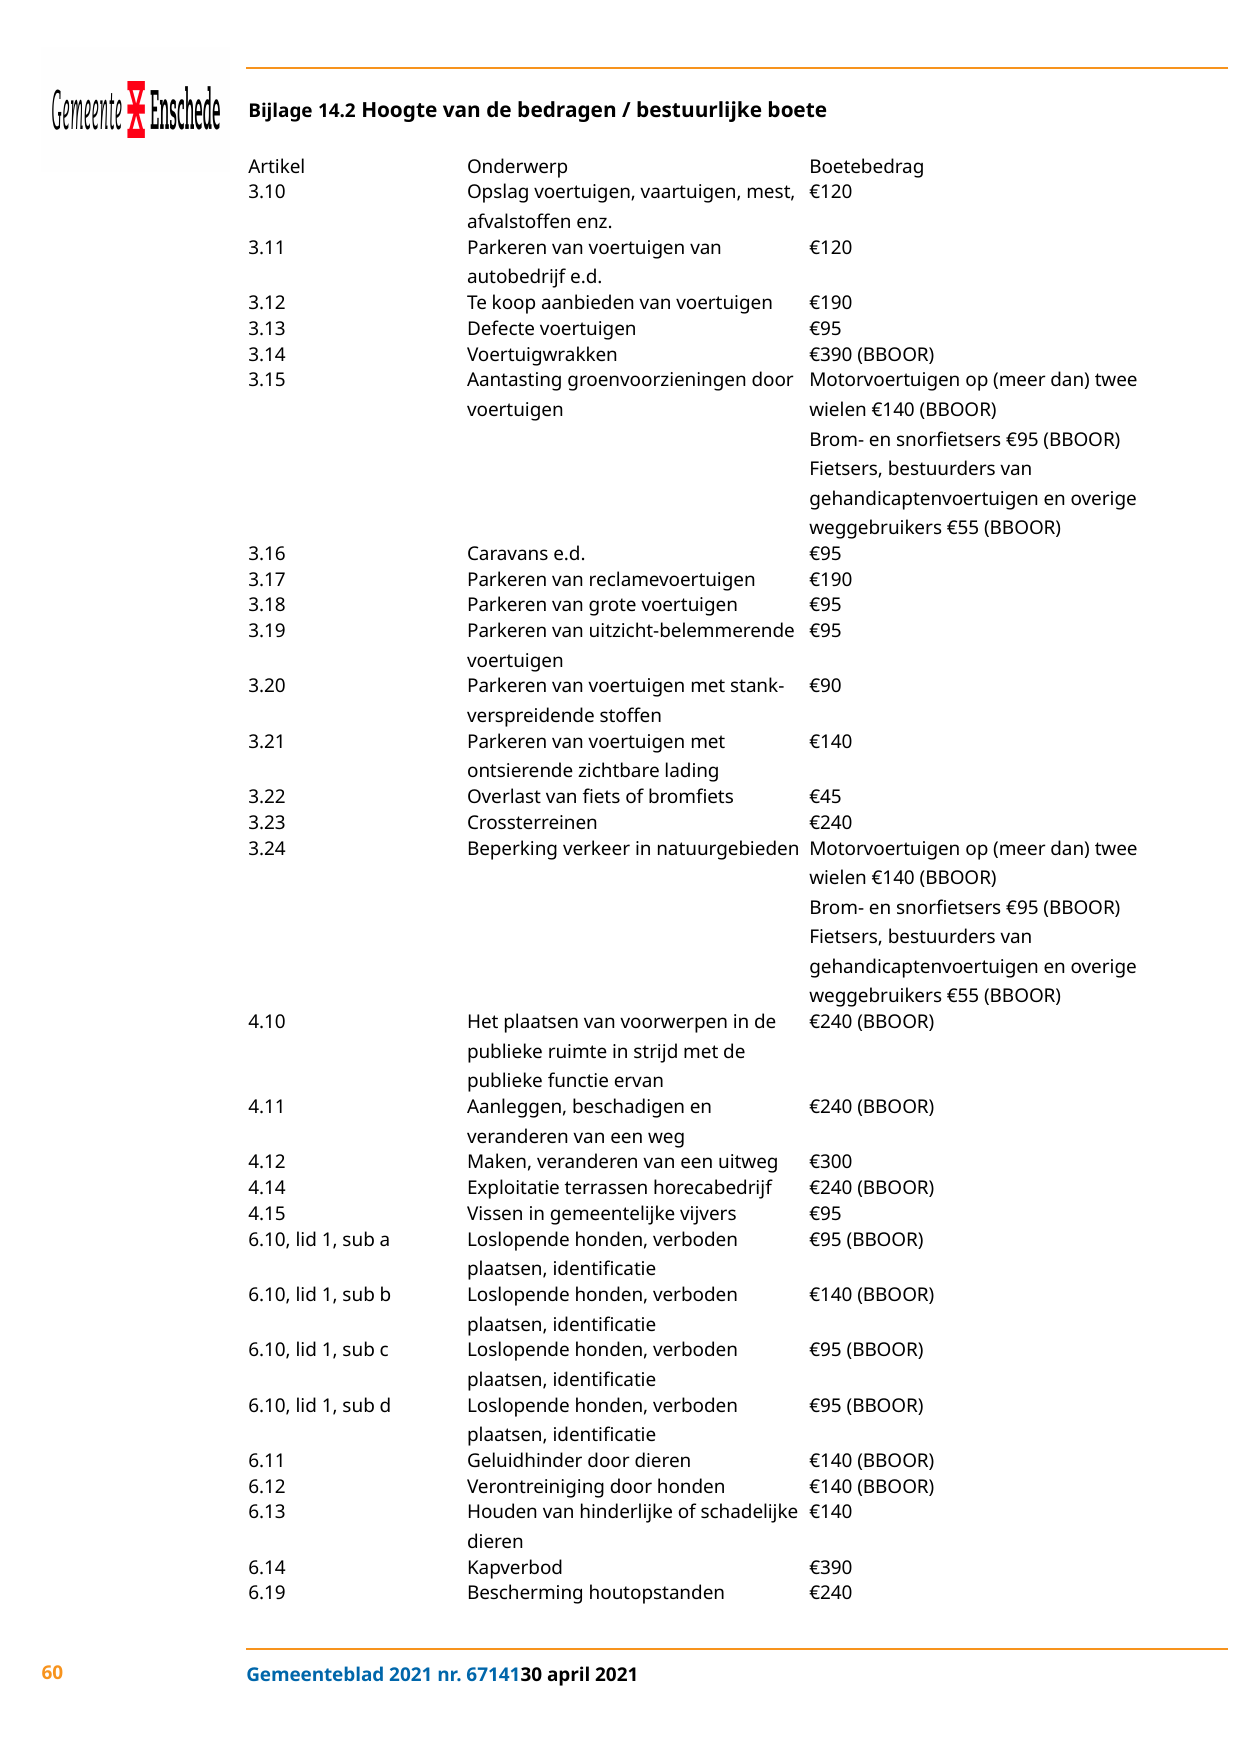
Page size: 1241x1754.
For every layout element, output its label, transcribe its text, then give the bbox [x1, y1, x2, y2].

table_cell 6.11 [248, 1447, 467, 1473]
table_cell 6.14 [248, 1554, 467, 1579]
table_cell €140 (BBOOR) [809, 1447, 1152, 1473]
table_cell €390 (BBOOR) [809, 341, 1152, 367]
table_cell €140 (BBOOR) [809, 1281, 1152, 1336]
table_cell Loslopende honden, verboden plaatsen, identificatie [467, 1281, 809, 1336]
table_cell 6.10, lid 1, sub d [248, 1392, 467, 1447]
table_cell €300 [809, 1149, 1152, 1174]
table_cell Caravans e.d. [467, 540, 809, 566]
table_cell 3.17 [248, 566, 467, 592]
table_cell €190 [809, 566, 1152, 592]
table_cell €240 [809, 1580, 1152, 1605]
table_cell 4.15 [248, 1200, 467, 1226]
table_cell 4.10 [248, 1009, 467, 1093]
table_cell 6.10, lid 1, sub a [248, 1226, 467, 1281]
table_cell €240 (BBOOR) [809, 1093, 1152, 1149]
table_cell 3.18 [248, 592, 467, 617]
table_cell €140 [809, 1499, 1152, 1554]
table_cell €240 (BBOOR) [809, 1009, 1152, 1093]
table_cell Loslopende honden, verboden plaatsen, identificatie [467, 1392, 809, 1447]
table_cell €45 [809, 783, 1152, 809]
table_cell Geluidhinder door dieren [467, 1447, 809, 1473]
table_cell 3.11 [248, 234, 467, 289]
table_cell Bescherming houtopstanden [467, 1580, 809, 1605]
table_cell €95 [809, 1200, 1152, 1226]
table_cell Beperking verkeer in natuurgebieden [467, 835, 809, 1008]
table_cell €190 [809, 289, 1152, 315]
table_cell 3.19 [248, 618, 467, 673]
table_cell €95 (BBOOR) [809, 1226, 1152, 1281]
table_cell €140 (BBOOR) [809, 1473, 1152, 1498]
table_cell 3.23 [248, 809, 467, 835]
table_cell Aanleggen, beschadigen en veranderen van een weg [467, 1093, 809, 1149]
table_cell Parkeren van uitzicht-belemmerende voertuigen [467, 618, 809, 673]
table_cell 3.10 [248, 179, 467, 234]
table_cell Parkeren van reclamevoertuigen [467, 566, 809, 592]
table_cell Parkeren van voertuigen met stank-verspreidende stoffen [467, 673, 809, 728]
table_cell 3.14 [248, 341, 467, 367]
table_cell Motorvoertuigen op (meer dan) twee wielen €140 (BBOOR) Brom- en snorfietsers €95 (BBOOR) Fietsers, bestuurders van gehandicaptenvoertuigen en overige weggebruikers €55 (BBOOR) [809, 835, 1152, 1008]
table_cell 4.12 [248, 1149, 467, 1174]
table_cell 4.11 [248, 1093, 467, 1149]
table_cell 4.14 [248, 1174, 467, 1200]
table_cell Het plaatsen van voorwerpen in de publieke ruimte in strijd met de publieke functie ervan [467, 1009, 809, 1093]
table_cell €140 [809, 728, 1152, 783]
table_cell €95 [809, 315, 1152, 341]
table_cell 3.21 [248, 728, 467, 783]
table_cell €95 (BBOOR) [809, 1336, 1152, 1392]
table_cell €95 [809, 540, 1152, 566]
table_cell Opslag voertuigen, vaartuigen, mest, afvalstoffen enz. [467, 179, 809, 234]
table_cell €90 [809, 673, 1152, 728]
table_cell Motorvoertuigen op (meer dan) twee wielen €140 (BBOOR) Brom- en snorfietsers €95 (BBOOR) Fietsers, bestuurders van gehandicaptenvoertuigen en overige weggebruikers €55 (BBOOR) [809, 367, 1152, 540]
table_cell Voertuigwrakken [467, 341, 809, 367]
table_cell 6.13 [248, 1499, 467, 1554]
table_cell 6.19 [248, 1580, 467, 1605]
table_cell 3.16 [248, 540, 467, 566]
table_cell Maken, veranderen van een uitweg [467, 1149, 809, 1174]
text Bijlage 14.2 Hoogte van de bedragen / bestuurlijke boete [248, 95, 1152, 123]
table_cell Vissen in gemeentelijke vijvers [467, 1200, 809, 1226]
picture [41, 47, 231, 172]
table_cell 6.10, lid 1, sub c [248, 1336, 467, 1392]
table_cell Defecte voertuigen [467, 315, 809, 341]
table_cell Kapverbod [467, 1554, 809, 1579]
table_cell Loslopende honden, verboden plaatsen, identificatie [467, 1226, 809, 1281]
table_cell 6.10, lid 1, sub b [248, 1281, 467, 1336]
table_cell Houden van hinderlijke of schadelijke dieren [467, 1499, 809, 1554]
table_cell 3.22 [248, 783, 467, 809]
table_cell Parkeren van grote voertuigen [467, 592, 809, 617]
table_cell 3.13 [248, 315, 467, 341]
table_cell Parkeren van voertuigen van autobedrijf e.d. [467, 234, 809, 289]
table_cell €120 [809, 234, 1152, 289]
table_header Boetebedrag [809, 153, 1152, 179]
table_cell €390 [809, 1554, 1152, 1579]
table_header Artikel [248, 153, 467, 179]
table_cell Exploitatie terrassen horecabedrijf [467, 1174, 809, 1200]
table_cell Parkeren van voertuigen met ontsierende zichtbare lading [467, 728, 809, 783]
table_header Onderwerp [467, 153, 809, 179]
table_cell Verontreiniging door honden [467, 1473, 809, 1498]
table_cell 3.20 [248, 673, 467, 728]
table_cell 3.15 [248, 367, 467, 540]
table_cell €240 [809, 809, 1152, 835]
table_cell €95 (BBOOR) [809, 1392, 1152, 1447]
table_cell Te koop aanbieden van voertuigen [467, 289, 809, 315]
table_cell €95 [809, 592, 1152, 617]
table_cell 3.12 [248, 289, 467, 315]
table_cell Loslopende honden, verboden plaatsen, identificatie [467, 1336, 809, 1392]
table_cell 6.12 [248, 1473, 467, 1498]
table_cell €120 [809, 179, 1152, 234]
table_cell €95 [809, 618, 1152, 673]
table_cell €240 (BBOOR) [809, 1174, 1152, 1200]
table_cell 3.24 [248, 835, 467, 1008]
table_cell Aantasting groenvoorzieningen door voertuigen [467, 367, 809, 540]
table_cell Crossterreinen [467, 809, 809, 835]
table_cell Overlast van fiets of bromfiets [467, 783, 809, 809]
